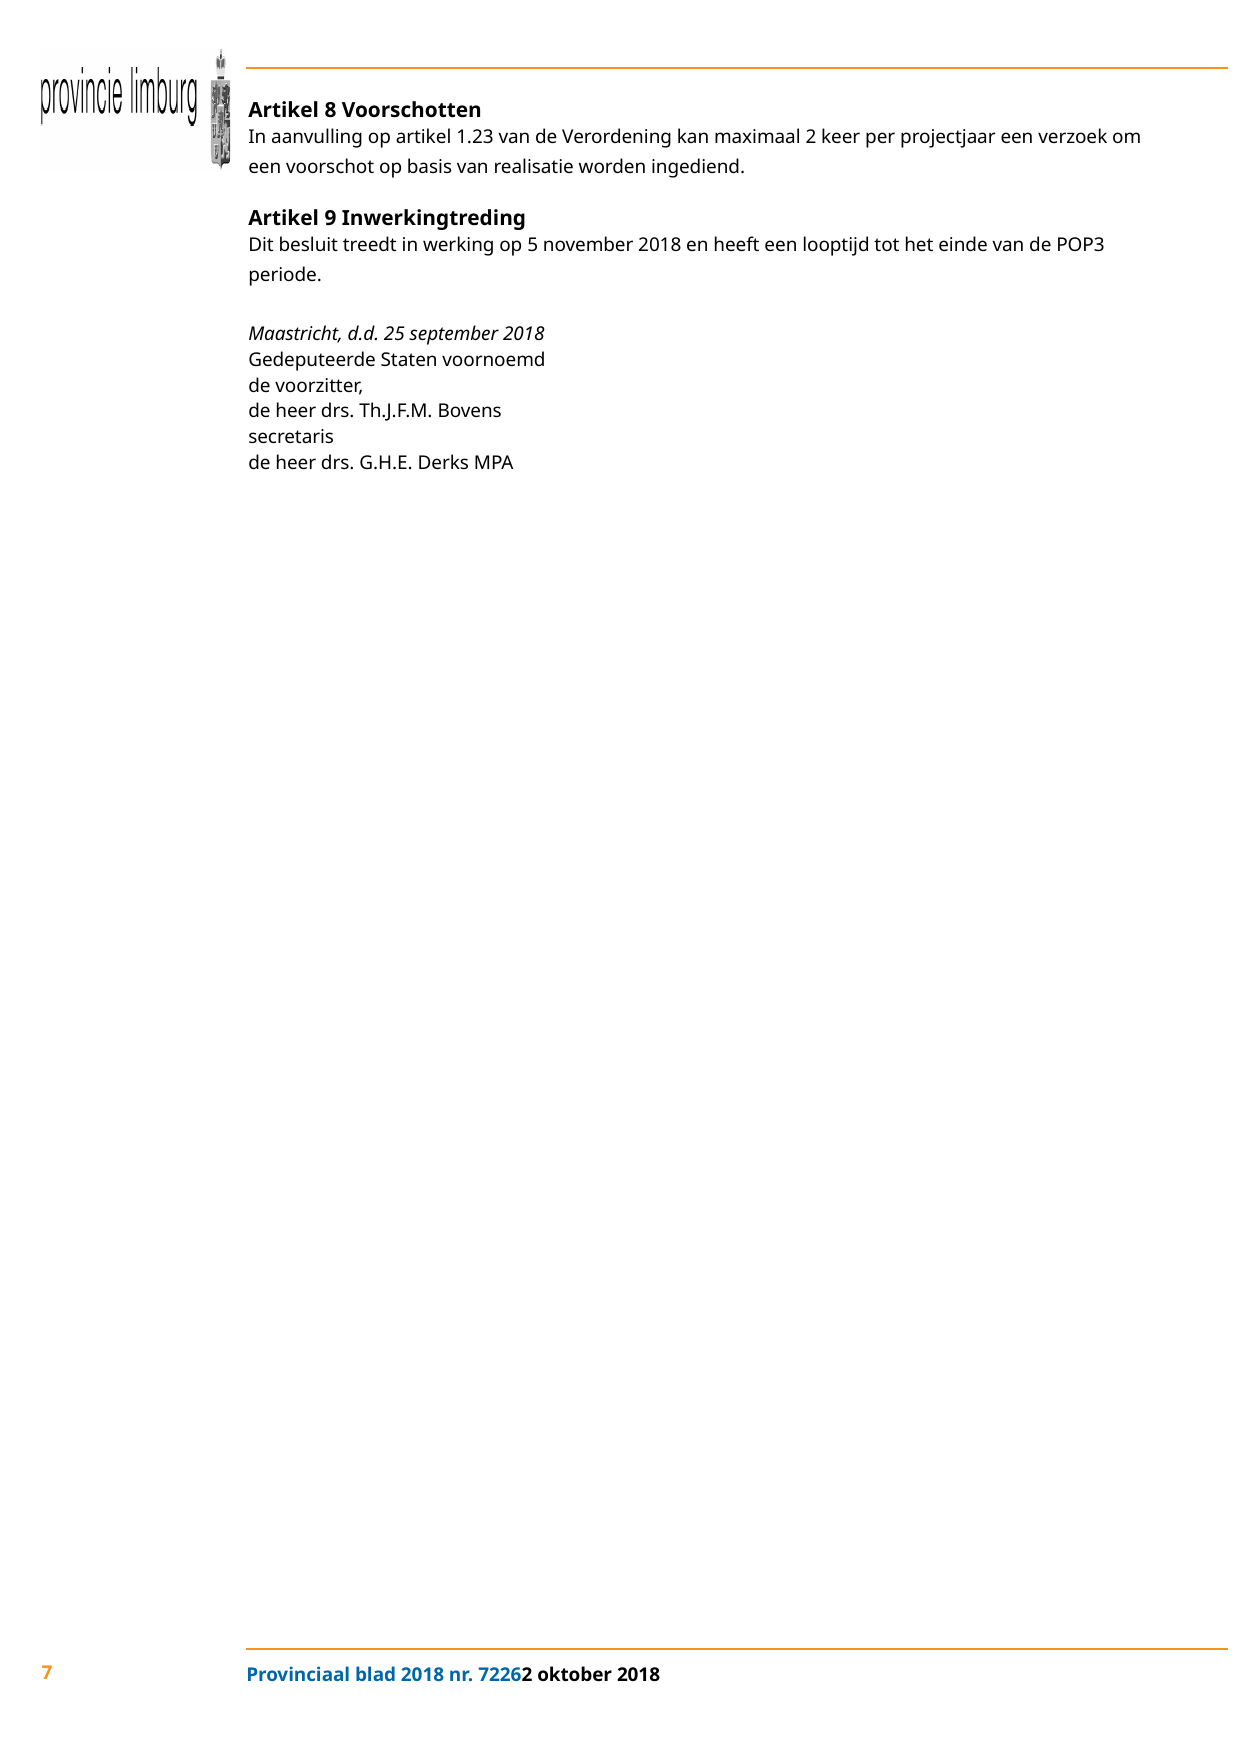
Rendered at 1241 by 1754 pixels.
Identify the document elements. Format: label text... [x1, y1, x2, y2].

text In aanvulling op artikel 1.23 van de Verordening kan maximaal 2 keer per projectjaar een verzoek om een voorschot op basis van realisatie worden ingediend. [248, 123, 1152, 178]
text Maastricht, d.d. 25 september 2018 [248, 320, 1152, 346]
picture [41, 47, 231, 172]
text Artikel 9 Inwerkingtreding [248, 203, 1152, 232]
text de heer drs. G.H.E. Derks MPA [248, 449, 1152, 475]
text Artikel 8 Voorschotten [248, 95, 1152, 123]
text de voorzitter, [248, 372, 1152, 398]
text Gedeputeerde Staten voornoemd [248, 346, 1152, 372]
text secretaris [248, 423, 1152, 449]
text de heer drs. Th.J.F.M. Bovens [248, 398, 1152, 423]
text Dit besluit treedt in werking op 5 november 2018 en heeft een looptijd tot het einde van de POP3 periode. [248, 232, 1152, 287]
